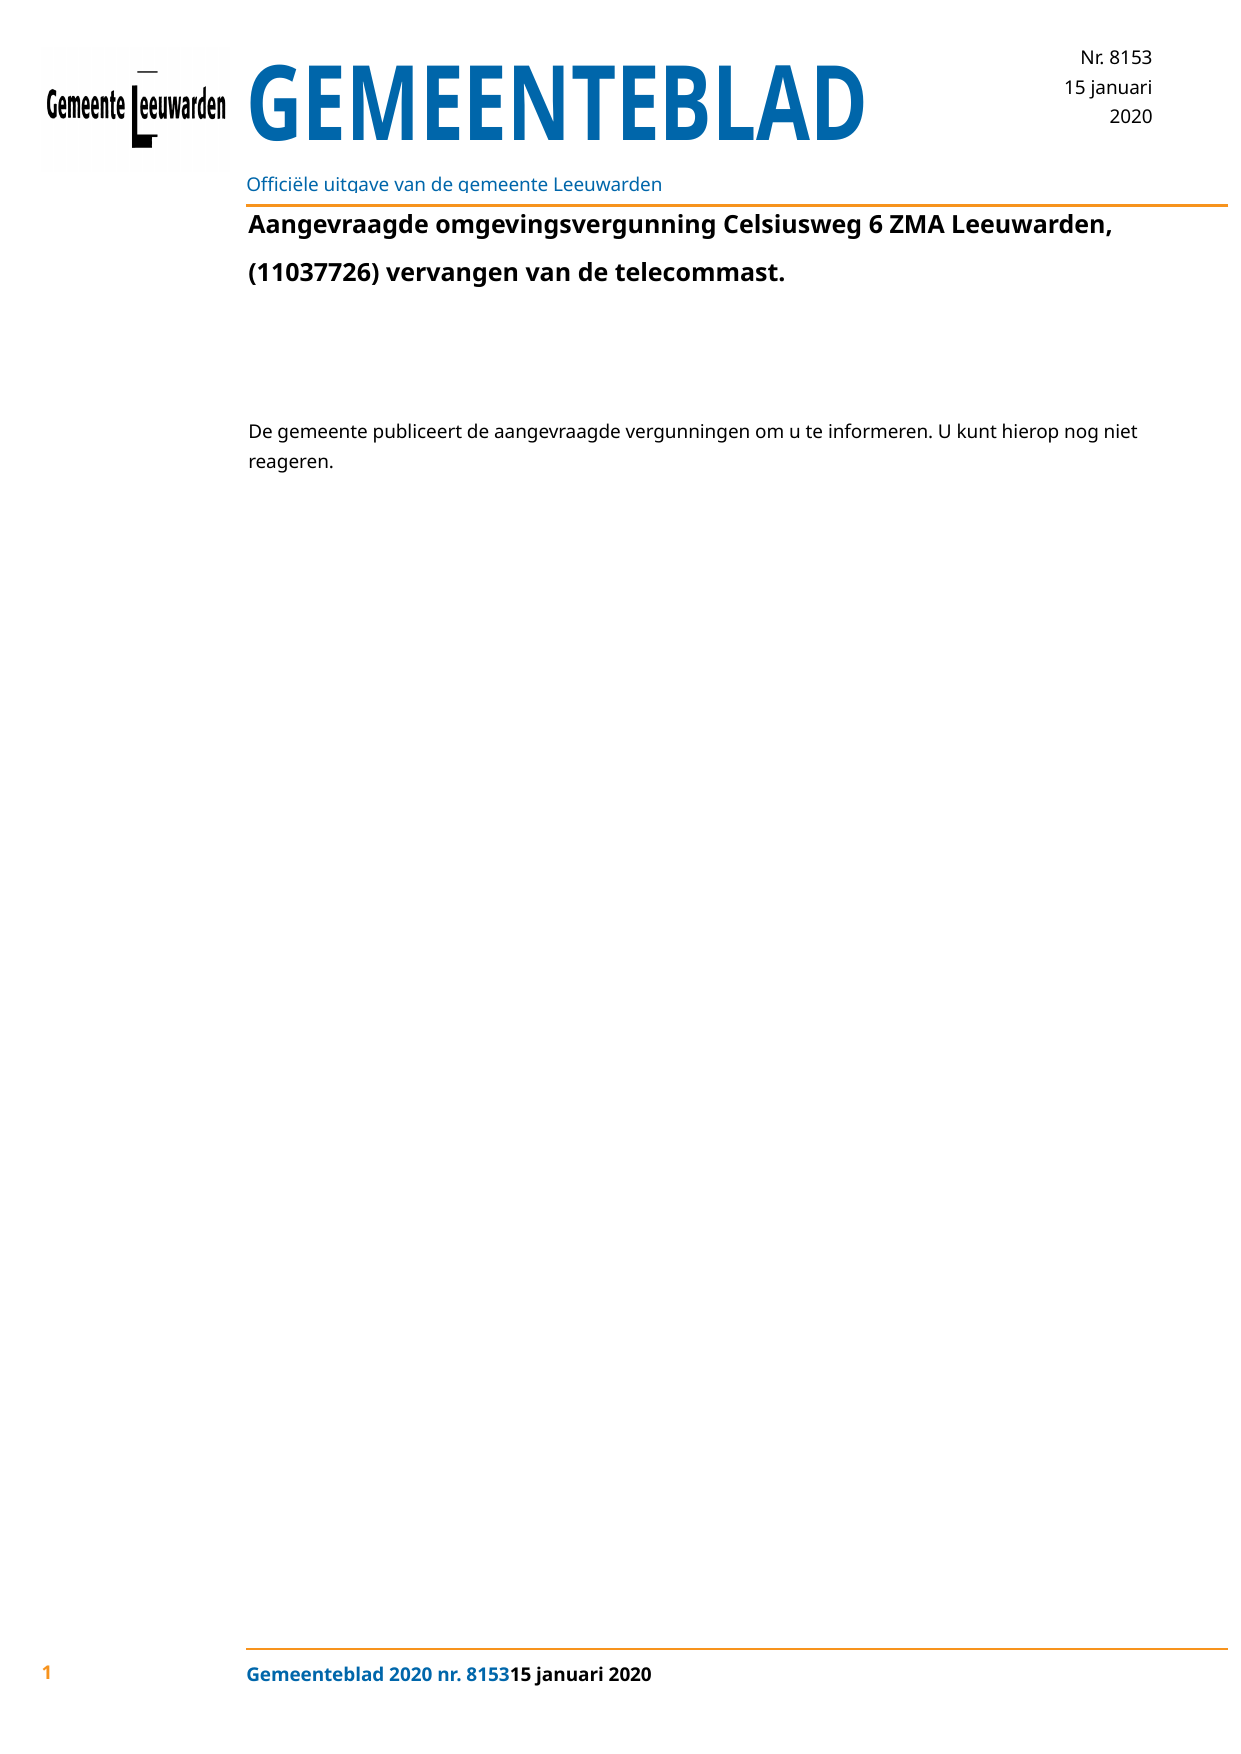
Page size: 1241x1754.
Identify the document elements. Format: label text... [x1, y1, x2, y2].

text Aangevraagde omgevingsvergunning Celsiusweg 6 ZMA Leeuwarden, (11037726) vervangen van de telecommast. [248, 207, 1152, 288]
picture [41, 47, 231, 172]
text De gemeente publiceert de aangevraagde vergunningen om u te informeren. U kunt hierop nog niet reageren. [248, 419, 1152, 474]
